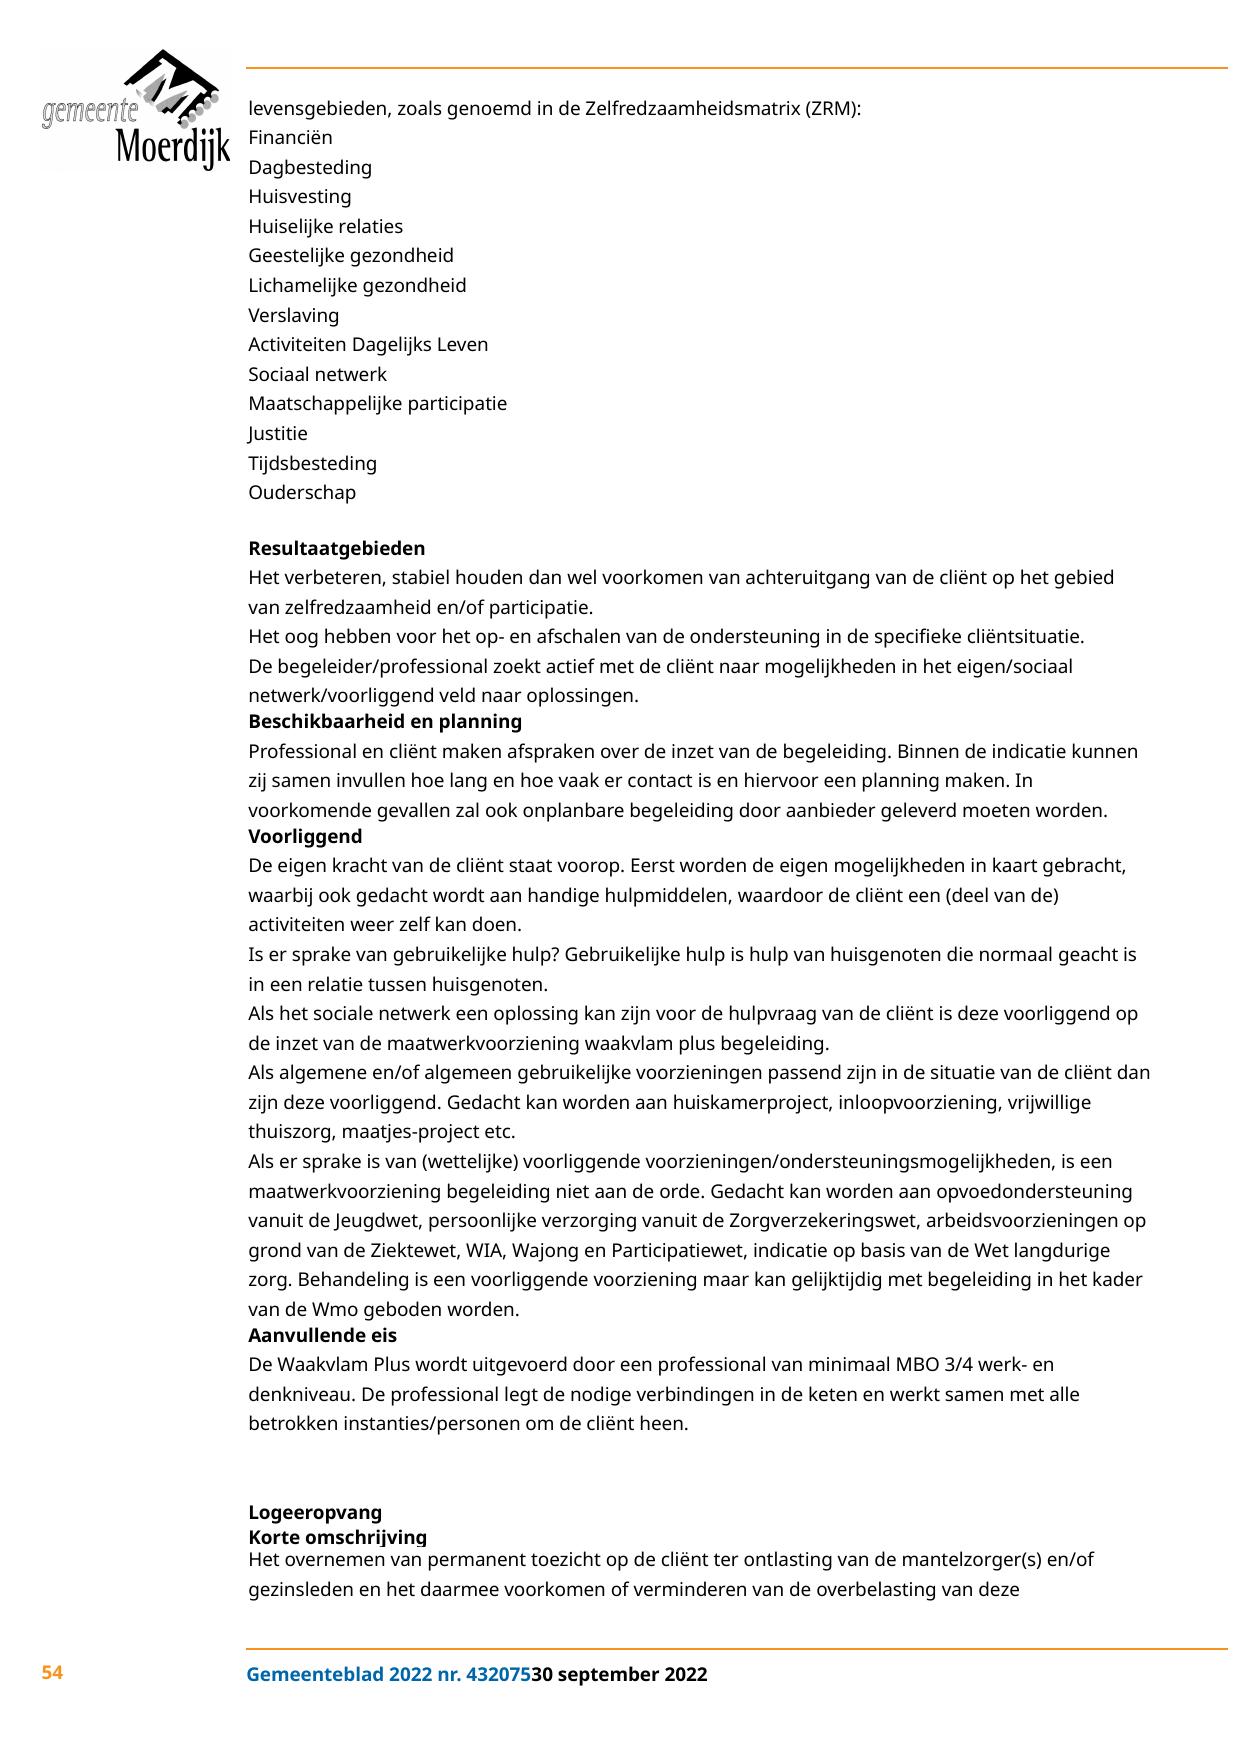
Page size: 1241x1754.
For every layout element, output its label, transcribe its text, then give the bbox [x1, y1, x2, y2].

table_cell Aanvullende eis De Waakvlam Plus wordt uitgevoerd door een professional van minimaal MBO 3/4 werk- en denkniveau. De professional legt de nodige verbindingen in de keten en werkt samen met alle betrokken instanties/personen om de cliënt heen. [248, 1322, 1152, 1436]
table_cell Voorliggend De eigen kracht van de cliënt staat voorop. Eerst worden de eigen mogelijkheden in kaart gebracht, waarbij ook gedacht wordt aan handige hulpmiddelen, waardoor de cliënt een (deel van de) activiteiten weer zelf kan doen. Is er sprake van gebruikelijke hulp? Gebruikelijke hulp is hulp van huisgenoten die normaal geacht is in een relatie tussen huisgenoten. Als het sociale netwerk een oplossing kan zijn voor de hulpvraag van de cliënt is deze voorliggend op de inzet van de maatwerkvoorziening waakvlam plus begeleiding. Als algemene en/of algemeen gebruikelijke voorzieningen passend zijn in de situatie van de cliënt dan zijn deze voorliggend. Gedacht kan worden aan huiskamerproject, inloopvoorziening, vrijwillige thuiszorg, maatjes-project etc. Als er sprake is van (wettelijke) voorliggende voorzieningen/ondersteuningsmogelijkheden, is een maatwerkvoorziening begeleiding niet aan de orde. Gedacht kan worden aan opvoedondersteuning vanuit de Jeugdwet, persoonlijke verzorging vanuit de Zorgverzekeringswet, arbeidsvoorzieningen op grond van de Ziektewet, WIA, Wajong en Participatiewet, indicatie op basis van de Wet langdurige zorg. Behandeling is een voorliggende voorziening maar kan gelijktijdig met begeleiding in het kader van de Wmo geboden worden. [248, 823, 1152, 1322]
table_header Logeeropvang [248, 1499, 1152, 1524]
picture [41, 47, 231, 172]
table_cell levensgebieden, zoals genoemd in de Zelfredzaamheidsmatrix (ZRM): Financiën Dagbesteding Huisvesting Huiselijke relaties Geestelijke gezondheid Lichamelijke gezondheid Verslaving Activiteiten Dagelijks Leven Sociaal netwerk Maatschappelijke participatie Justitie Tijdsbesteding Ouderschap [248, 95, 1152, 535]
table_cell Resultaatgebieden Het verbeteren, stabiel houden dan wel voorkomen van achteruitgang van de cliënt op het gebied van zelfredzaamheid en/of participatie. Het oog hebben voor het op- en afschalen van de ondersteuning in de specifieke cliëntsituatie. De begeleider/professional zoekt actief met de cliënt naar mogelijkheden in het eigen/sociaal netwerk/voorliggend veld naar oplossingen. [248, 535, 1152, 708]
table_cell Beschikbaarheid en planning Professional en cliënt maken afspraken over de inzet van de begeleiding. Binnen de indicatie kunnen zij samen invullen hoe lang en hoe vaak er contact is en hiervoor een planning maken. In voorkomende gevallen zal ook onplanbare begeleiding door aanbieder geleverd moeten worden. [248, 708, 1152, 823]
table_cell Korte omschrijving Het overnemen van permanent toezicht op de cliënt ter ontlasting van de mantelzorger(s) en/of gezinsleden en het daarmee voorkomen of verminderen van de overbelasting van deze [248, 1525, 1152, 1602]
